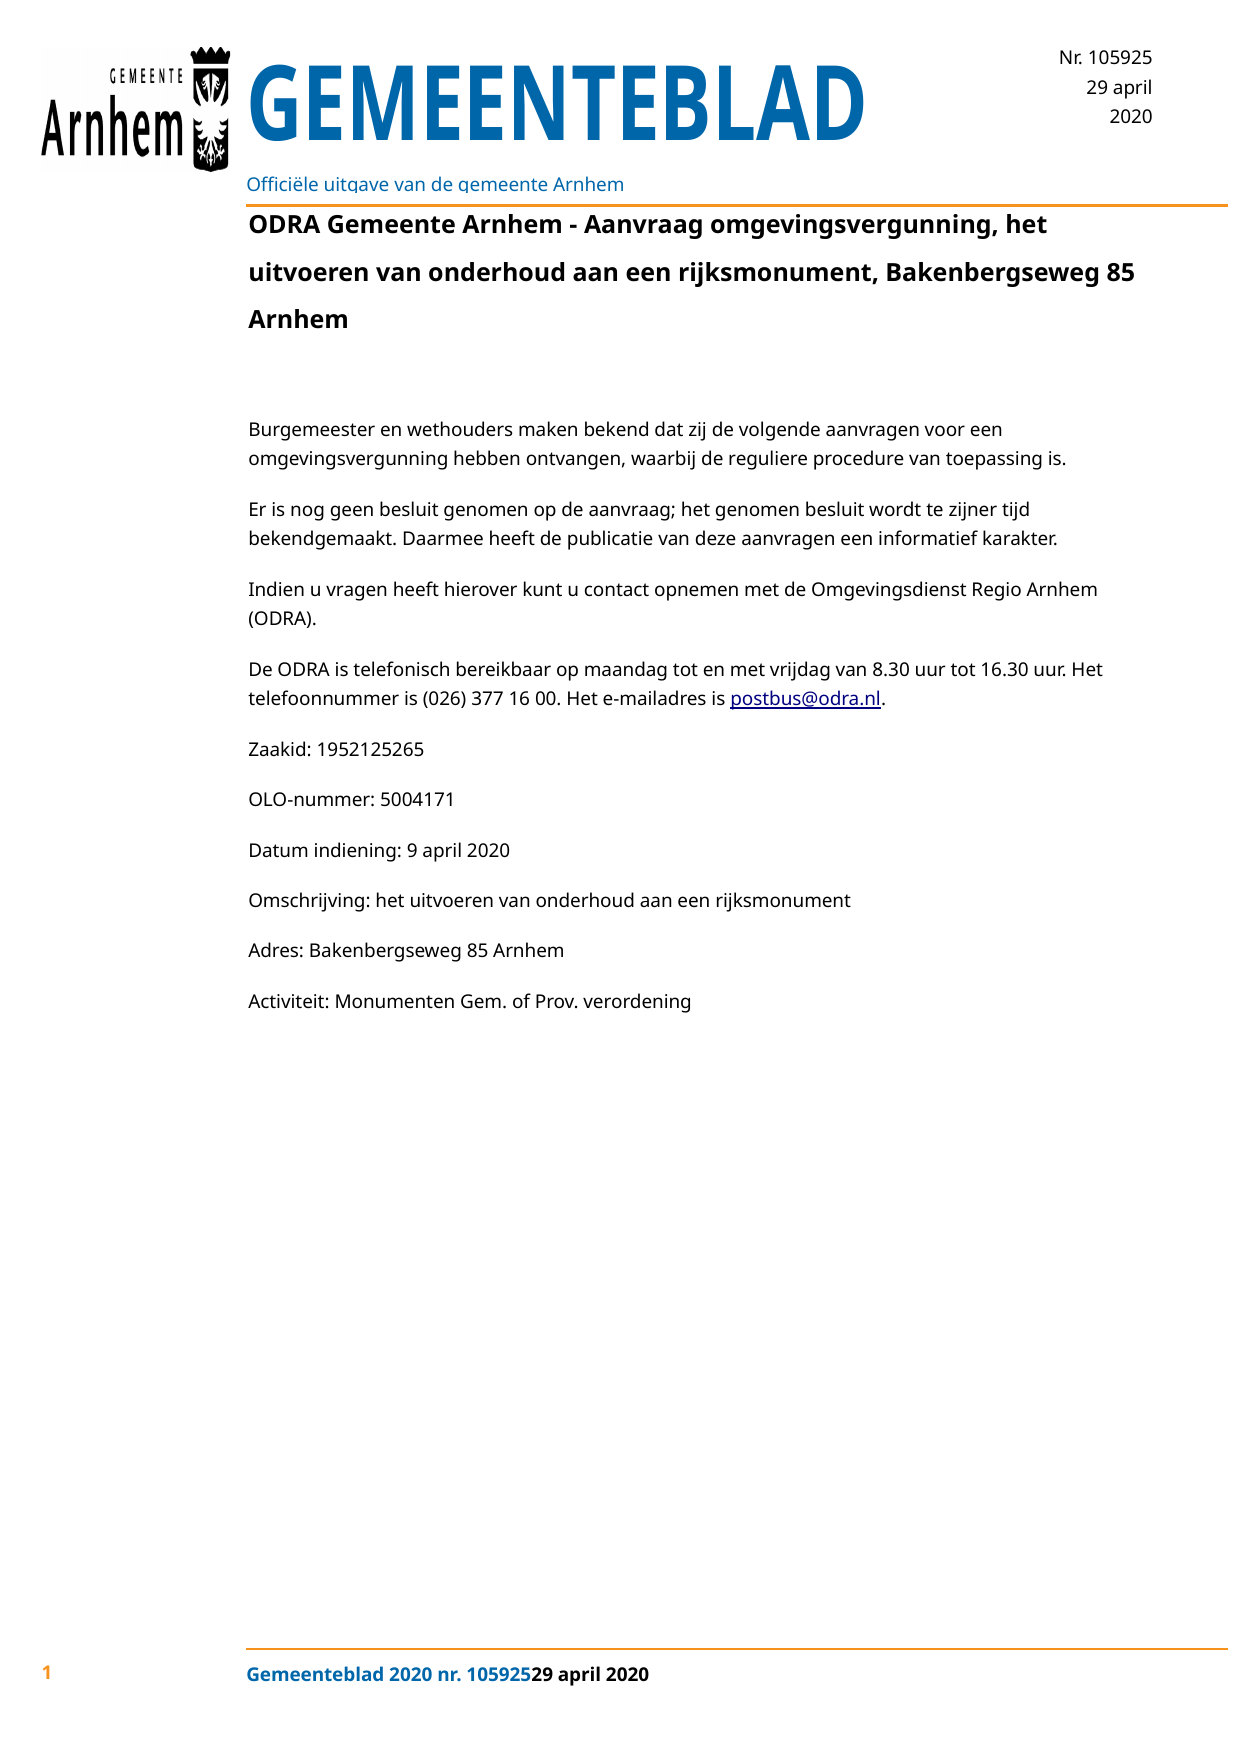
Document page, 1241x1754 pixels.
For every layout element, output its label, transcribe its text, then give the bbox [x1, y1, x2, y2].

text Zaakid: 1952125265 [248, 736, 1152, 762]
text ODRA Gemeente Arnhem - Aanvraag omgevingsvergunning, het uitvoeren van onderhoud aan een rijksmonument, Bakenbergseweg 85 Arnhem [248, 207, 1152, 336]
picture [41, 47, 231, 172]
text Burgemeester en wethouders maken bekend dat zij de volgende aanvragen voor een omgevingsvergunning hebben ontvangen, waarbij de reguliere procedure van toepassing is. [248, 416, 1152, 471]
text Activiteit: Monumenten Gem. of Prov. verordening [248, 988, 1152, 1014]
text Er is nog geen besluit genomen op de aanvraag; het genomen besluit wordt te zijner tijd bekendgemaakt. Daarmee heeft de publicatie van deze aanvragen een informatief karakter. [248, 496, 1152, 551]
text Indien u vragen heeft hierover kunt u contact opnemen met de Omgevingsdienst Regio Arnhem (ODRA). [248, 576, 1152, 631]
text Omschrijving: het uitvoeren van onderhoud aan een rijksmonument [248, 887, 1152, 913]
text De ODRA is telefonisch bereikbaar op maandag tot en met vrijdag van 8.30 uur tot 16.30 uur. Het telefoonnummer is (026) 377 16 00. Het e-mailadres is postbus@odra.nl. [248, 656, 1152, 711]
text OLO-nummer: 5004171 [248, 786, 1152, 812]
text Datum indiening: 9 april 2020 [248, 837, 1152, 862]
text Adres: Bakenbergseweg 85 Arnhem [248, 938, 1152, 963]
